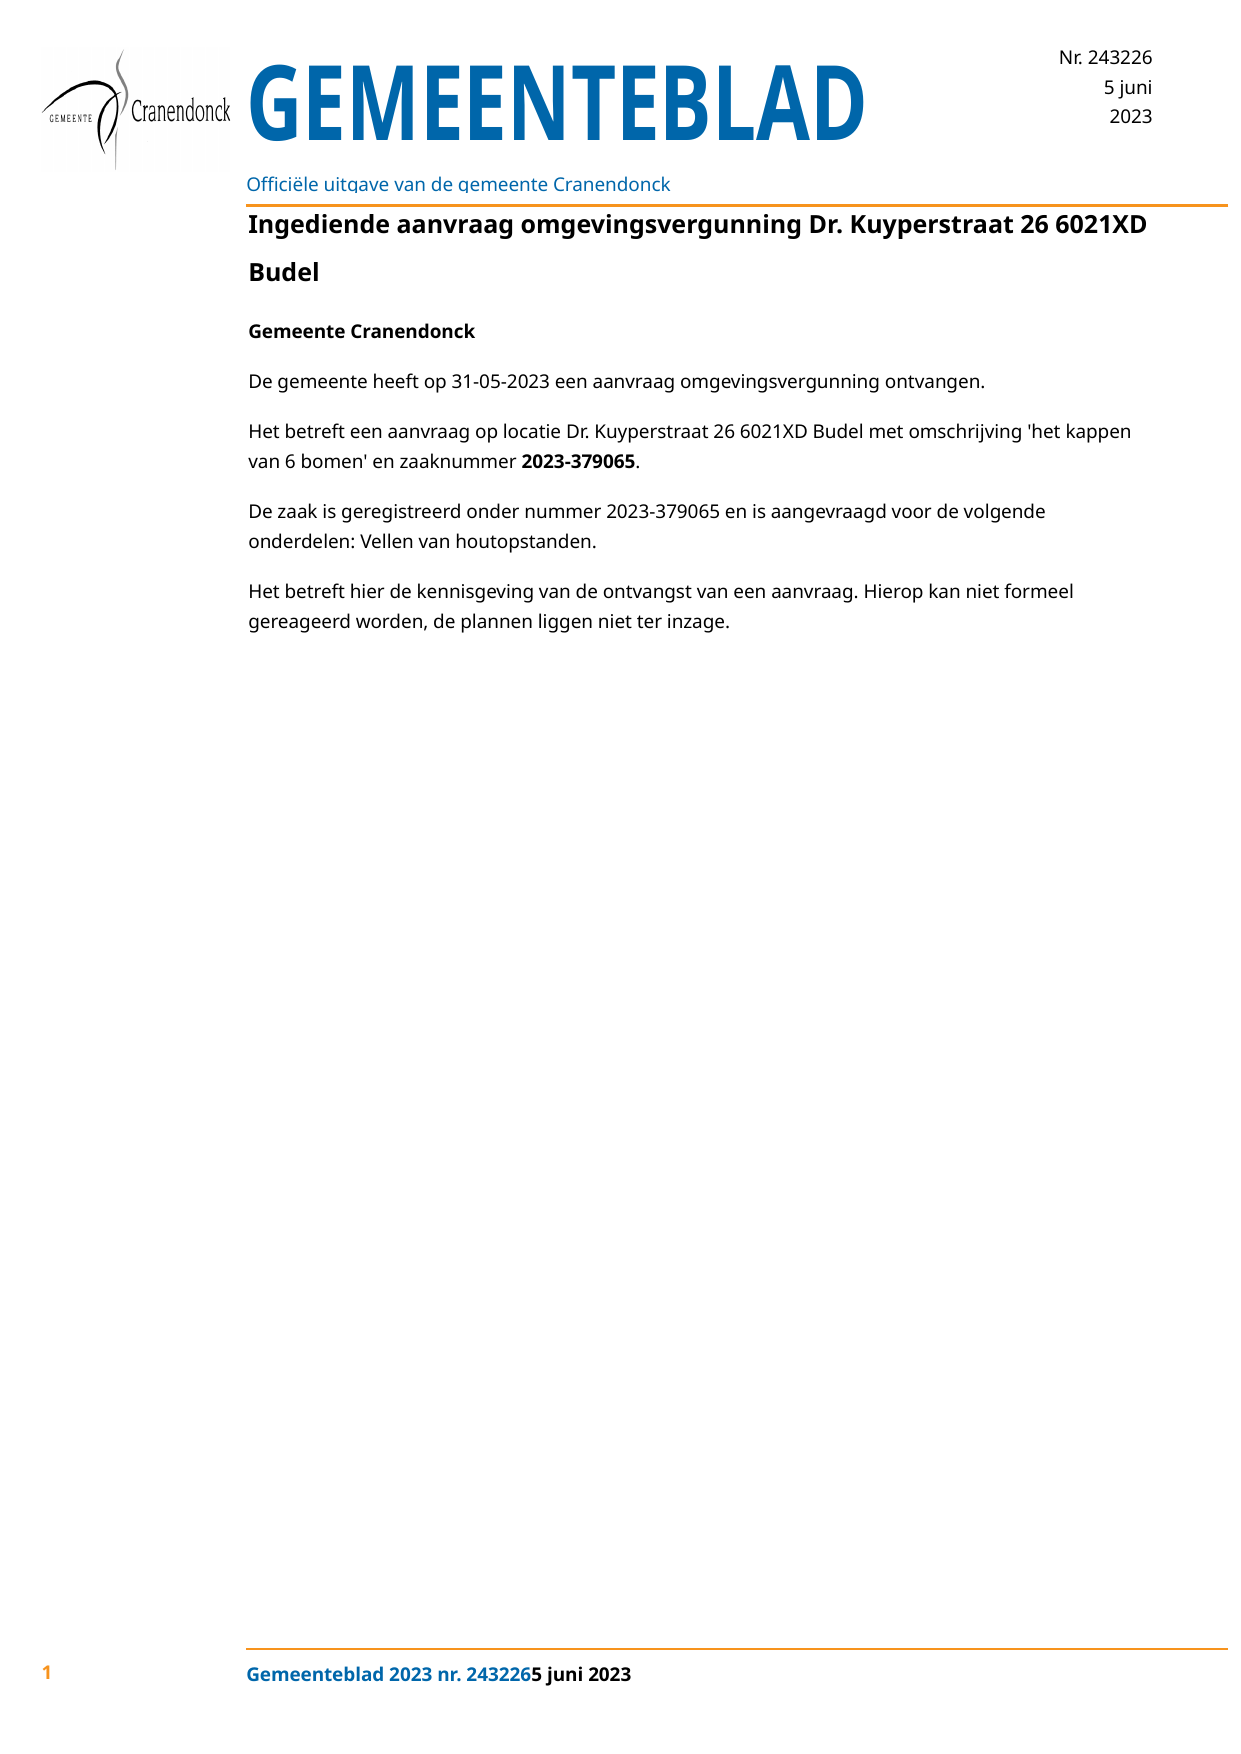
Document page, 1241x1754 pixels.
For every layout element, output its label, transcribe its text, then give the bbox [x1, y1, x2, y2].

text De gemeente heeft op 31-05-2023 een aanvraag omgevingsvergunning ontvangen. [248, 368, 1152, 394]
picture [41, 47, 231, 172]
text De zaak is geregistreerd onder nummer 2023-379065 en is aangevraagd voor de volgende onderdelen: Vellen van houtopstanden. [248, 499, 1152, 554]
text Het betreft een aanvraag op locatie Dr. Kuyperstraat 26 6021XD Budel met omschrijving 'het kappen van 6 bomen' en zaaknummer 2023-379065. [248, 419, 1152, 474]
text Het betreft hier de kennisgeving van de ontvangst van een aanvraag. Hierop kan niet formeel gereageerd worden, de plannen liggen niet ter inzage. [248, 579, 1152, 634]
text Ingediende aanvraag omgevingsvergunning Dr. Kuyperstraat 26 6021XD Budel [248, 207, 1152, 288]
text Gemeente Cranendonck [248, 318, 1152, 344]
